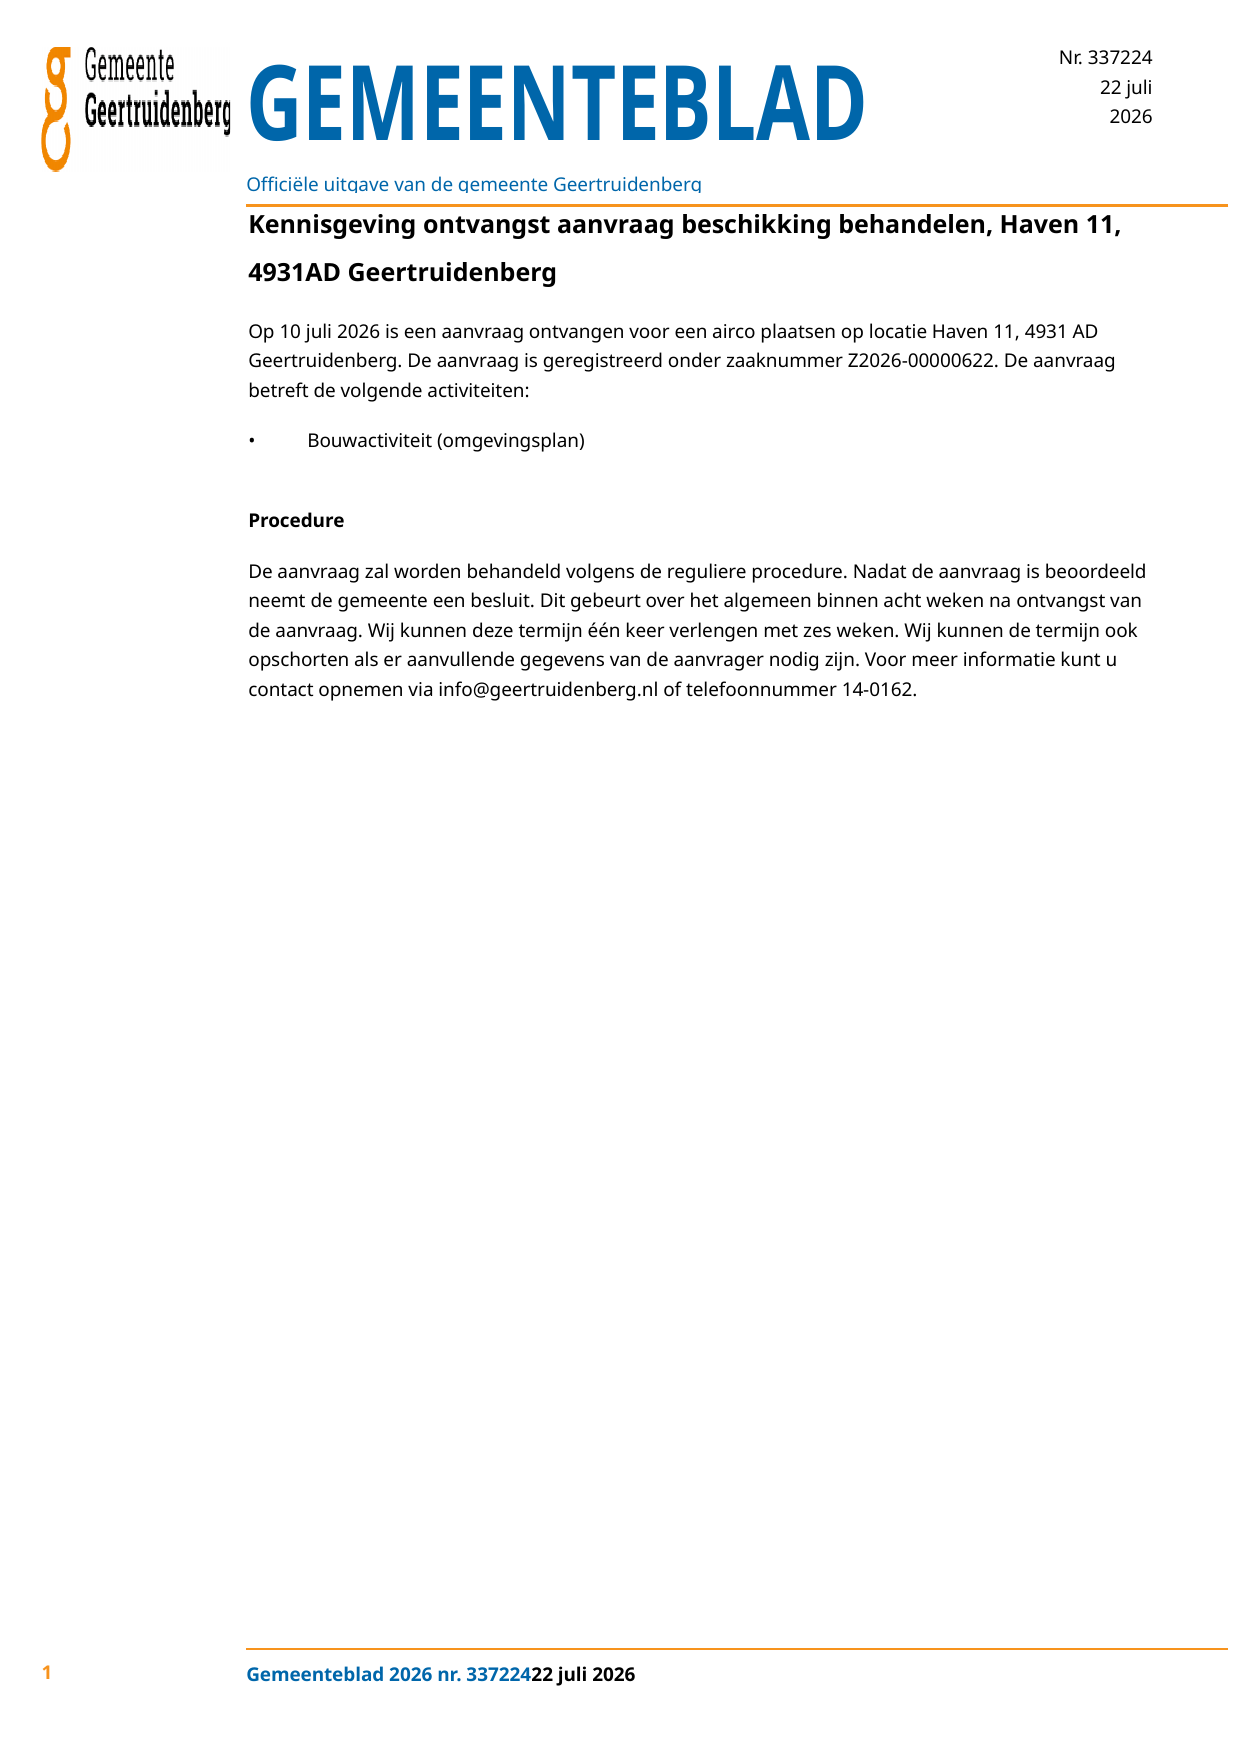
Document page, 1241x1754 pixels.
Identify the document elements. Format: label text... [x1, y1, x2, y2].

text Procedure [248, 507, 1152, 533]
picture [41, 47, 231, 172]
list Bouwactiviteit (omgevingsplan) [248, 427, 1152, 453]
text Kennisgeving ontvangst aanvraag beschikking behandelen, Haven 11, 4931AD Geertruidenberg [248, 207, 1152, 288]
text Op 10 juli 2026 is een aanvraag ontvangen voor een airco plaatsen op locatie Haven 11, 4931 AD Geertruidenberg. De aanvraag is geregistreerd onder zaaknummer Z2026-00000622. De aanvraag betreft de volgende activiteiten: [248, 318, 1152, 403]
text De aanvraag zal worden behandeld volgens de reguliere procedure. Nadat de aanvraag is beoordeeld neemt de gemeente een besluit. Dit gebeurt over het algemeen binnen acht weken na ontvangst van de aanvraag. Wij kunnen deze termijn één keer verlengen met zes weken. Wij kunnen de termijn ook opschorten als er aanvullende gegevens van de aanvrager nodig zijn. Voor meer informatie kunt u contact opnemen via info@geertruidenberg.nl of telefoonnummer 14-0162. [248, 558, 1152, 702]
